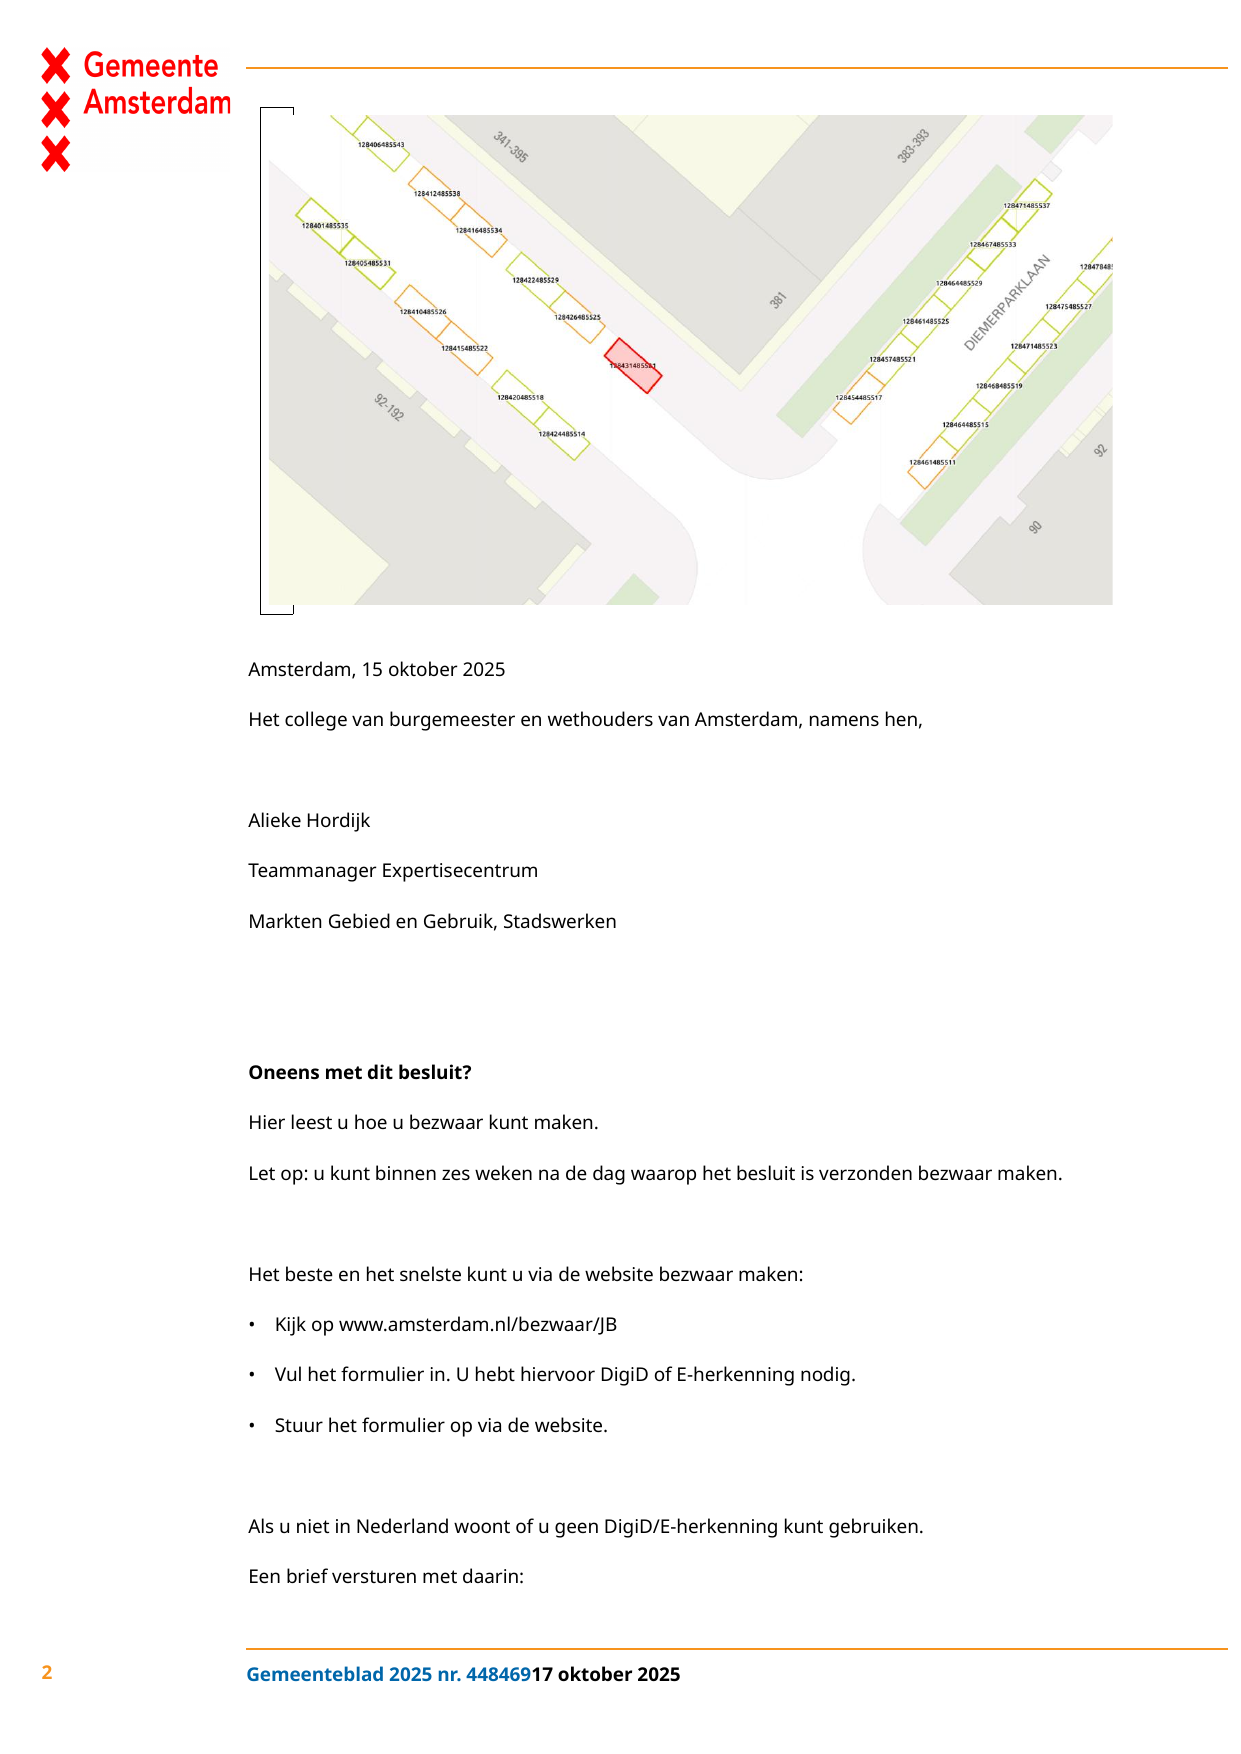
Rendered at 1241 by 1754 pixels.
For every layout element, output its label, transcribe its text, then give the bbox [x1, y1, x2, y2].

text • Kijk op www.amsterdam.nl/bezwaar/JB [248, 1311, 1152, 1337]
text Hier leest u hoe u bezwaar kunt maken. [248, 1109, 1152, 1135]
text Het college van burgemeester en wethouders van Amsterdam, namens hen, [248, 706, 1152, 732]
picture [41, 47, 231, 172]
text • Stuur het formulier op via de website. [248, 1412, 1152, 1438]
text Als u niet in Nederland woont of u geen DigiD/E-herkenning kunt gebruiken. [248, 1513, 1152, 1538]
text Het beste en het snelste kunt u via de website bezwaar maken: [248, 1261, 1152, 1286]
text • Vul het formulier in. U hebt hiervoor DigiD of E-herkenning nodig. [248, 1362, 1152, 1387]
picture [268, 115, 1113, 605]
text Teammanager Expertisecentrum [248, 857, 1152, 883]
text Let op: u kunt binnen zes weken na de dag waarop het besluit is verzonden bezwaar maken. [248, 1160, 1152, 1186]
text Een brief versturen met daarin: [248, 1563, 1152, 1589]
text Markten Gebied en Gebruik, Stadswerken [248, 908, 1152, 933]
text Amsterdam, 15 oktober 2025 [248, 656, 1152, 681]
text Oneens met dit besluit? [248, 1059, 1152, 1085]
text Alieke Hordijk [248, 807, 1152, 833]
